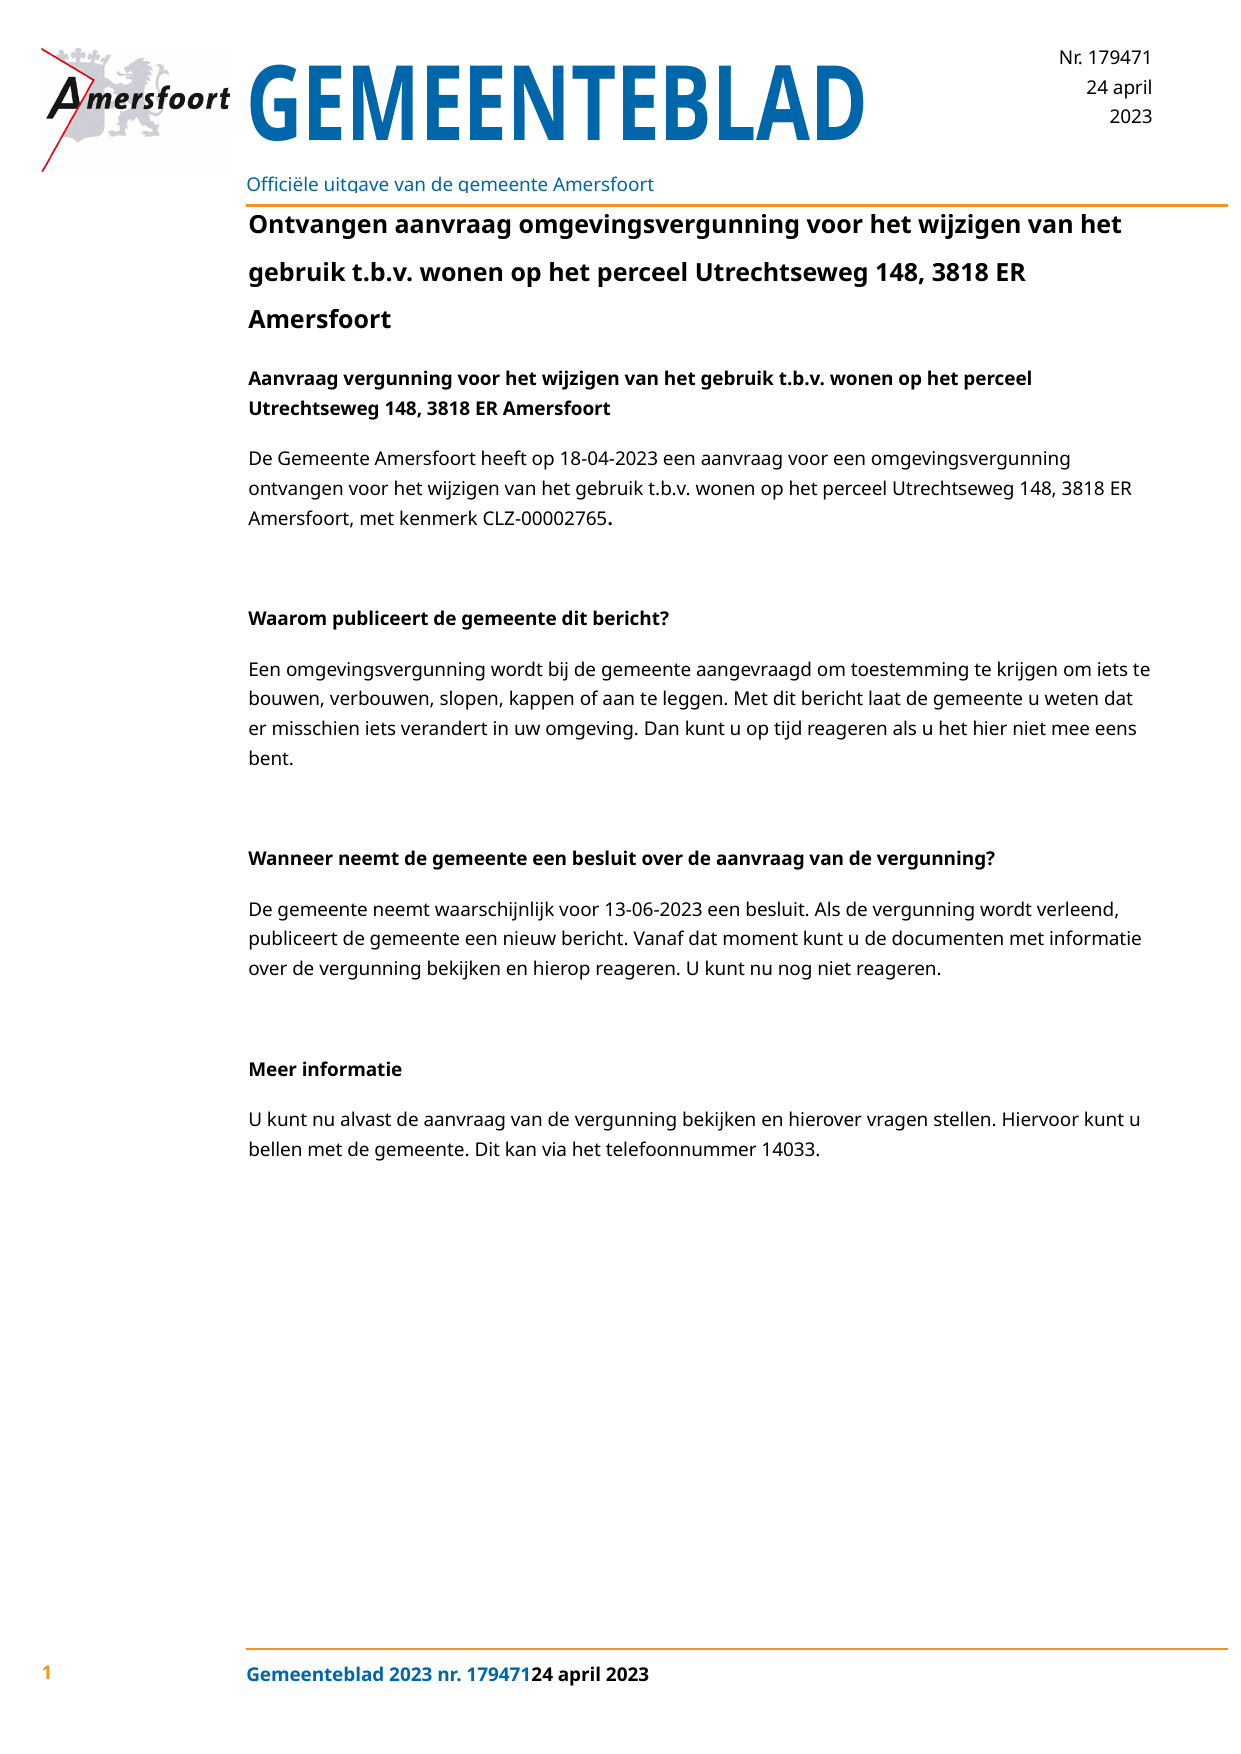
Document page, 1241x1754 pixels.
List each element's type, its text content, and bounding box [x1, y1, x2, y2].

text De Gemeente Amersfoort heeft op 18-04-2023 een aanvraag voor een omgevingsvergunning ontvangen voor het wijzigen van het gebruik t.b.v. wonen op het perceel Utrechtseweg 148, 3818 ER Amersfoort, met kenmerk CLZ-00002765. [248, 446, 1152, 530]
text U kunt nu alvast de aanvraag van de vergunning bekijken en hierover vragen stellen. Hiervoor kunt u bellen met de gemeente. Dit kan via het telefoonnummer 14033. [248, 1106, 1152, 1162]
text Waarom publiceert de gemeente dit bericht? [248, 606, 1152, 631]
text Een omgevingsvergunning wordt bij de gemeente aangevraagd om toestemming te krijgen om iets te bouwen, verbouwen, slopen, kappen of aan te leggen. Met dit bericht laat de gemeente u weten dat er misschien iets verandert in uw omgeving. Dan kunt u op tijd reageren als u het hier niet mee eens bent. [248, 656, 1152, 770]
text Wanneer neemt de gemeente een besluit over de aanvraag van de vergunning? [248, 846, 1152, 871]
text Ontvangen aanvraag omgevingsvergunning voor het wijzigen van het gebruik t.b.v. wonen op het perceel Utrechtseweg 148, 3818 ER Amersfoort [248, 207, 1152, 336]
text De gemeente neemt waarschijnlijk voor 13-06-2023 een besluit. Als de vergunning wordt verleend, publiceert de gemeente een nieuw bericht. Vanaf dat moment kunt u de documenten met informatie over de vergunning bekijken en hierop reageren. U kunt nu nog niet reageren. [248, 896, 1152, 981]
text Meer informatie [248, 1056, 1152, 1082]
text Aanvraag vergunning voor het wijzigen van het gebruik t.b.v. wonen op het perceel Utrechtseweg 148, 3818 ER Amersfoort [248, 366, 1152, 421]
picture [41, 47, 231, 172]
